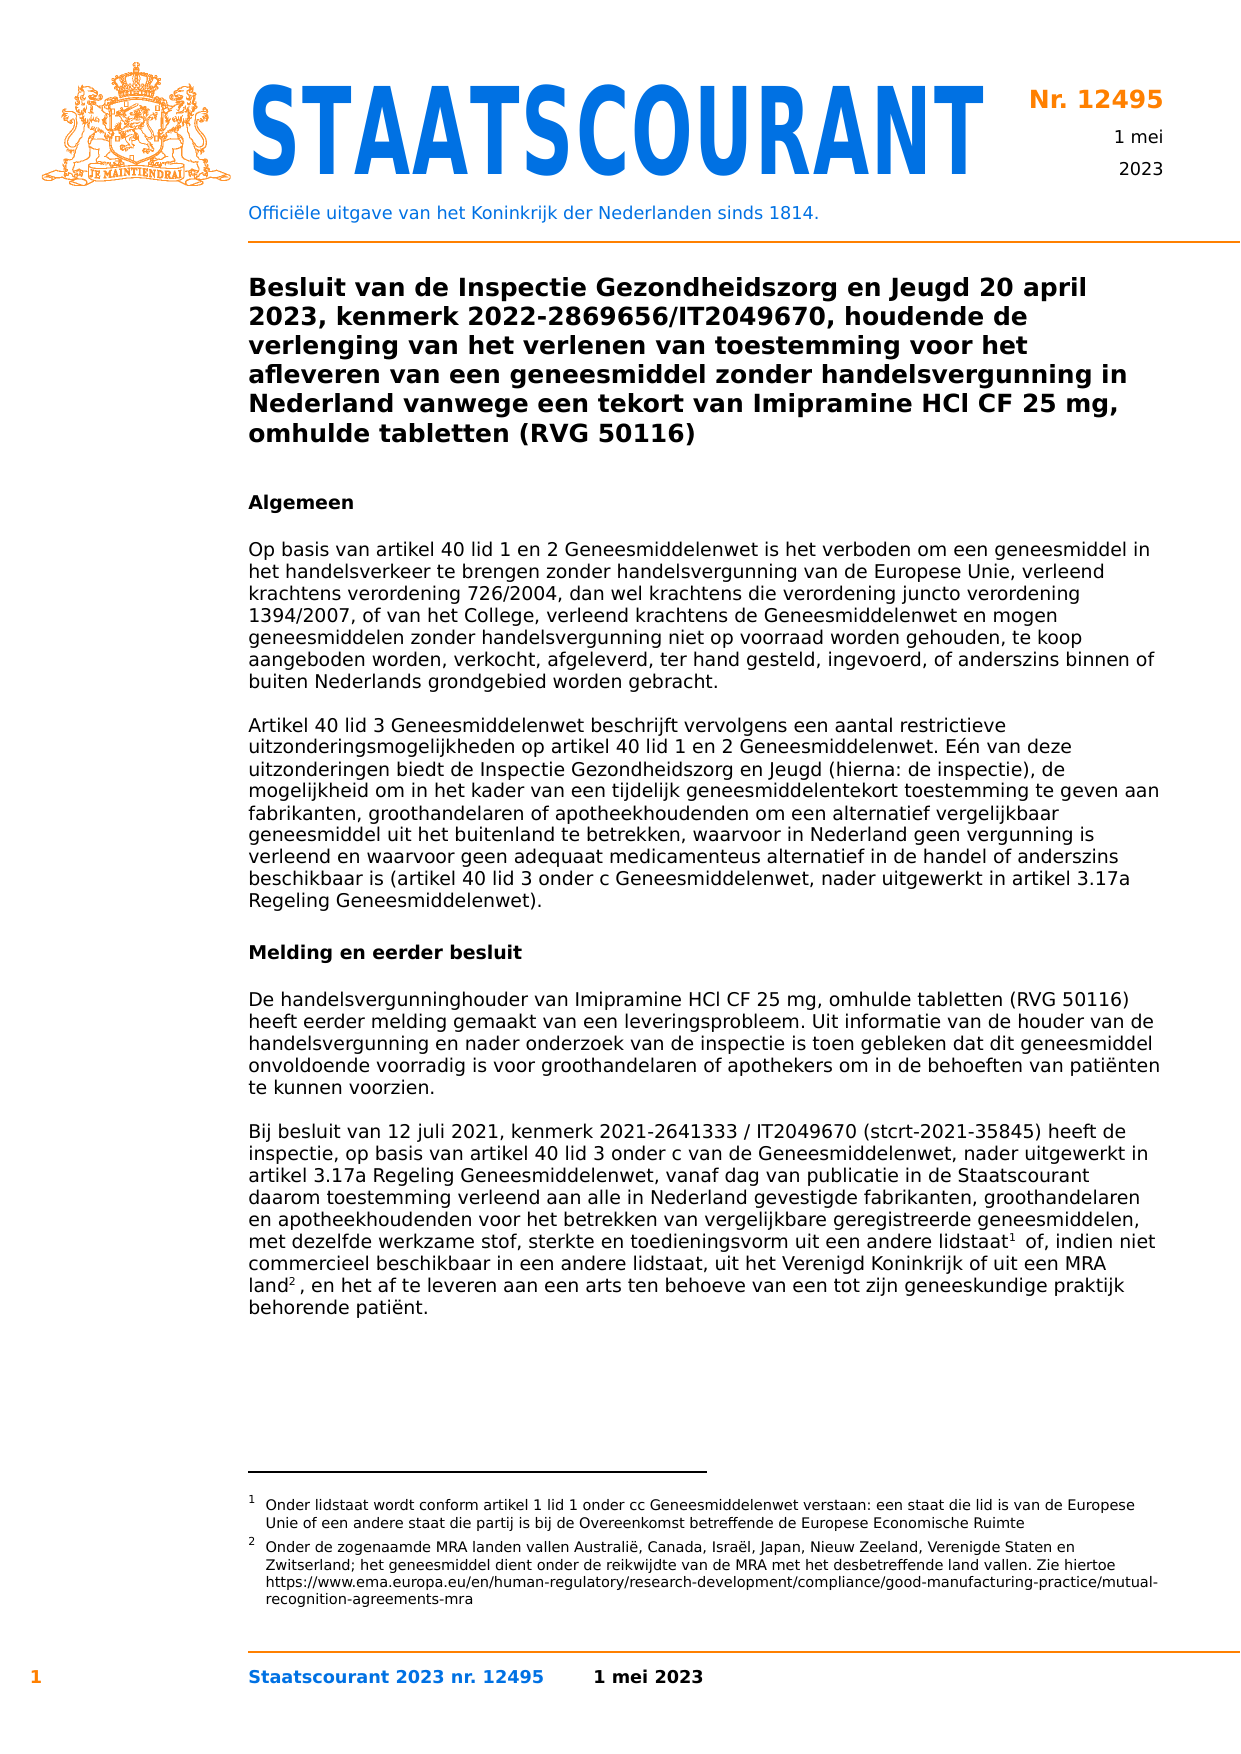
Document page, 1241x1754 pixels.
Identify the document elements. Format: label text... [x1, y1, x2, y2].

text Op basis van artikel 40 lid 1 en 2 Geneesmiddelenwet is het verboden om een geneesmiddel in het handelsverkeer te brengen zonder handelsvergunning van de Europese Unie, verleend krachtens verordening 726/2004, dan wel krachtens die verordening juncto verordening 1394/2007, of van het College, verleend krachtens de Geneesmiddelenwet en mogen geneesmiddelen zonder handelsvergunning niet op voorraad worden gehouden, te koop aangeboden worden, verkocht, afgeleverd, ter hand gesteld, ingevoerd, of anderszins binnen of buiten Nederlands grondgebied worden gebracht. [248, 539, 1163, 693]
text Onder lidstaat wordt conform artikel 1 lid 1 onder cc Geneesmiddelenwet verstaan: een staat die lid is van de Europese Unie of een andere staat die partij is bij de Overeenkomst betreffende de Europese Economische Ruimte [248, 1493, 1163, 1532]
subtitle Algemeen [248, 492, 1163, 514]
table_header Nr. 12495 [998, 62, 1240, 121]
table_cell 1 mei [998, 121, 1240, 153]
table_header [25, 62, 248, 241]
table_cell Officiële uitgave van het Koninkrijk der Nederlanden sinds 1814. [248, 203, 1240, 241]
table_cell 2023 [998, 153, 1240, 203]
text Onder de zogenaamde MRA landen vallen Australië, Canada, Israël, Japan, Nieuw Zeeland, Verenigde Staten en Zwitserland; het geneesmiddel dient onder de reikwijdte van de MRA met het desbetreffende land vallen. Zie hiertoe https://www.ema.europa.eu/en/human-regulatory/research-development/compliance/good-manufacturing-practice/mutual-recognition-agreements-mra [248, 1535, 1163, 1608]
text De handelsvergunninghouder van Imipramine HCl CF 25 mg, omhulde tabletten (RVG 50116) heeft eerder melding gemaakt van een leveringsprobleem. Uit informatie van de houder van de handelsvergunning en nader onderzoek van de inspectie is toen gebleken dat dit geneesmiddel onvoldoende voorradig is voor groothandelaren of apothekers om in de behoeften van patiënten te kunnen voorzien. [248, 989, 1163, 1099]
subtitle Melding en eerder besluit [248, 942, 1163, 964]
text Bij besluit van 12 juli 2021, kenmerk 2021-2641333 / IT2049670 (stcrt-2021-35845) heeft de inspectie, op basis van artikel 40 lid 3 onder c van de Geneesmiddelenwet, nader uitgewerkt in artikel 3.17a Regeling Geneesmiddelenwet, vanaf dag van publicatie in de Staatscourant daarom toestemming verleend aan alle in Nederland gevestigde fabrikanten, groothandelaren en apotheekhoudenden voor het betrekken van vergelijkbare geregistreerde geneesmiddelen, met dezelfde werkzame stof, sterkte en toedieningsvorm uit een andere lidstaat of, indien niet commercieel beschikbaar in een andere lidstaat, uit het Verenigd Koninkrijk of uit een MRA land, en het af te leveren aan een arts ten behoeve van een tot zijn geneeskundige praktijk behorende patiënt. [248, 1121, 1163, 1319]
subtitle Besluit van de Inspectie Gezondheidszorg en Jeugd 20 april 2023, kenmerk 2022-2869656/IT2049670, houdende de verlenging van het verlenen van toestemming voor het afleveren van een geneesmiddel zonder handelsvergunning in Nederland vanwege een tekort van Imipramine HCl CF 25 mg, omhulde tabletten (RVG 50116) [248, 273, 1163, 448]
table_header STAATSCOURANT [248, 62, 998, 203]
picture [41, 62, 231, 186]
text Artikel 40 lid 3 Geneesmiddelenwet beschrijft vervolgens een aantal restrictieve uitzonderingsmogelijkheden op artikel 40 lid 1 en 2 Geneesmiddelenwet. Eén van deze uitzonderingen biedt de Inspectie Gezondheidszorg en Jeugd (hierna: de inspectie), de mogelijkheid om in het kader van een tijdelijk geneesmiddelentekort toestemming te geven aan fabrikanten, groothandelaren of apotheekhoudenden om een alternatief vergelijkbaar geneesmiddel uit het buitenland te betrekken, waarvoor in Nederland geen vergunning is verleend en waarvoor geen adequaat medicamenteus alternatief in de handel of anderszins beschikbaar is (artikel 40 lid 3 onder c Geneesmiddelenwet, nader uitgewerkt in artikel 3.17a Regeling Geneesmiddelenwet). [248, 714, 1163, 912]
